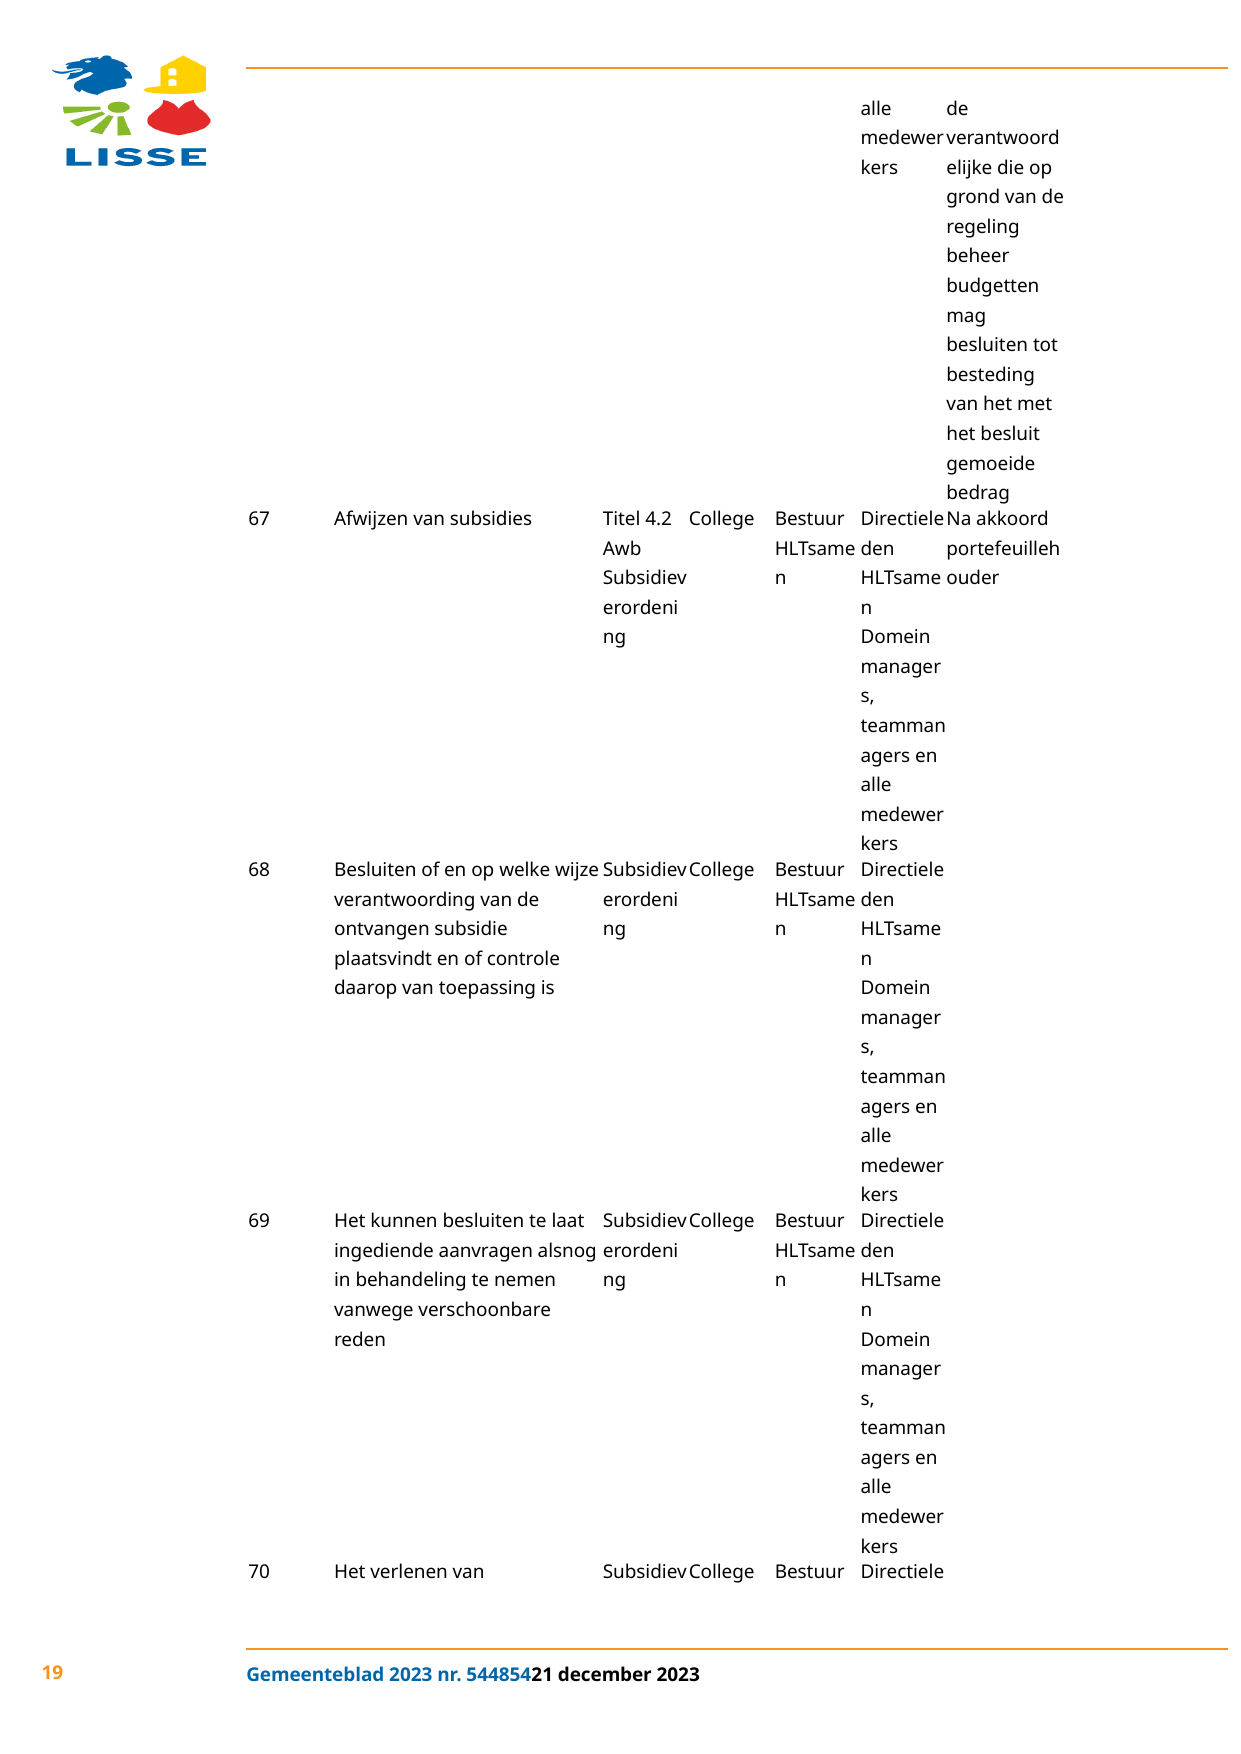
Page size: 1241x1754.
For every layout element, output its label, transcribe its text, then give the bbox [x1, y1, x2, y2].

table_cell [1066, 505, 1152, 856]
table_cell 69 [248, 1208, 334, 1558]
table_cell Directieleden HLTsamen Domeinmanagers, teammanagers en alle medewerkers [860, 856, 946, 1207]
table_cell Het kunnen besluiten te laat ingediende aanvragen alsnog in behandeling te nemen vanwege verschoonbare reden [334, 1208, 603, 1558]
table_cell [1066, 1208, 1152, 1558]
table_cell Besluiten of en op welke wijze verantwoording van de ontvangen subsidie plaatsvindt en of controle daarop van toepassing is [334, 856, 603, 1207]
table_cell College [689, 505, 774, 856]
table_cell [946, 856, 1066, 1207]
table_cell Subsidieverordening [603, 856, 688, 1207]
table_cell Afwijzen van subsidies [334, 505, 603, 856]
table_cell 70 [248, 1559, 334, 1584]
table_cell [1066, 1559, 1152, 1584]
table_cell de verantwoordelijke die op grond van de regeling beheer budgetten mag besluiten tot besteding van het met het besluit gemoeide bedrag [946, 95, 1066, 505]
table_cell [946, 1559, 1066, 1584]
table_cell Titel 4.2 Awb Subsidieverordening [603, 505, 688, 856]
table_cell [689, 95, 774, 505]
table_cell [1066, 95, 1152, 505]
table_cell Het verlenen van [334, 1559, 603, 1584]
table_cell College [689, 1208, 774, 1558]
picture [41, 47, 231, 172]
table_cell Bestuur HLTsamen [775, 1208, 860, 1558]
table_cell 67 [248, 505, 334, 856]
table_cell Directiele [860, 1559, 946, 1584]
table_cell Bestuur [775, 1559, 860, 1584]
table_cell [775, 95, 860, 505]
table_cell College [689, 856, 774, 1207]
table_cell [946, 1208, 1066, 1558]
table_cell Subsidieverordening [603, 1208, 688, 1558]
table_cell Directieleden HLTsamen Domeinmanagers, teammanagers en alle medewerkers [860, 505, 946, 856]
table_cell Subsidiev [603, 1559, 688, 1584]
table_cell 68 [248, 856, 334, 1207]
table_cell [248, 95, 334, 505]
table_cell Bestuur HLTsamen [775, 856, 860, 1207]
table_cell [1066, 856, 1152, 1207]
table_cell alle medewerkers [860, 95, 946, 505]
table_cell College [689, 1559, 774, 1584]
table_cell Na akkoord portefeuillehouder [946, 505, 1066, 856]
table_cell [603, 95, 688, 505]
table_cell [334, 95, 603, 505]
table_cell Bestuur HLTsamen [775, 505, 860, 856]
table_cell Directieleden HLTsamen Domeinmanagers, teammanagers en alle medewerkers [860, 1208, 946, 1558]
